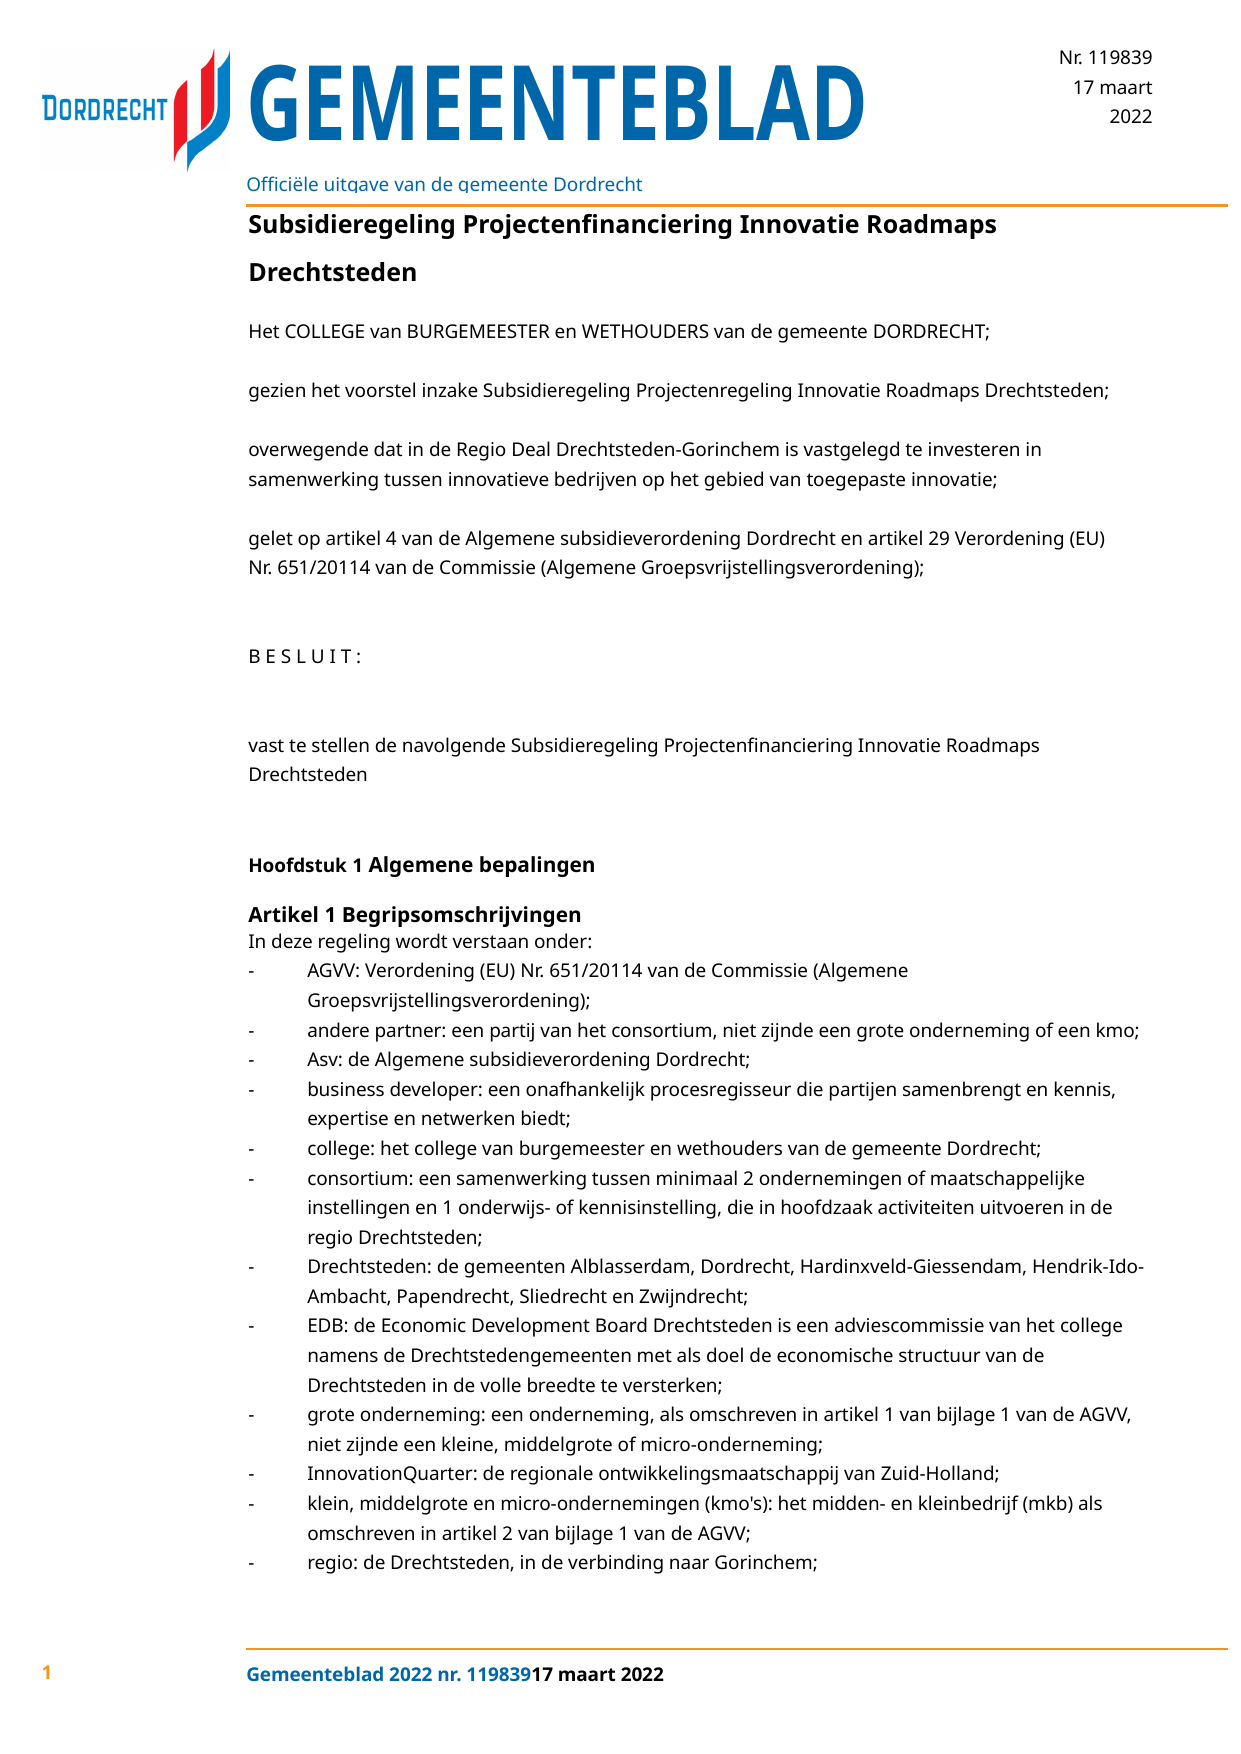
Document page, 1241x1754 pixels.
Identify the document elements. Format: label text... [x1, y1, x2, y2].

list consortium: een samenwerking tussen minimaal 2 ondernemingen of maatschappelijke instellingen en 1 onderwijs- of kennisinstelling, die in hoofdzaak activiteiten uitvoeren in de regio Drechtsteden; [248, 1165, 1152, 1250]
text vast te stellen de navolgende Subsidieregeling Projectenfinanciering Innovatie Roadmaps Drechtsteden [248, 732, 1152, 787]
picture [41, 47, 231, 172]
list klein, middelgrote en micro-ondernemingen (kmo's): het midden- en kleinbedrijf (mkb) als omschreven in artikel 2 van bijlage 1 van de AGVV; [248, 1490, 1152, 1546]
list grote onderneming: een onderneming, als omschreven in artikel 1 van bijlage 1 van de AGVV, niet zijnde een kleine, middelgrote of micro-onderneming; [248, 1401, 1152, 1457]
list Asv: de Algemene subsidieverordening Dordrecht; [248, 1046, 1152, 1072]
list EDB: de Economic Development Board Drechtsteden is een adviescommissie van het college namens de Drechtstedengemeenten met als doel de economische structuur van de Drechtsteden in de volle breedte te versterken; [248, 1313, 1152, 1398]
text In deze regeling wordt verstaan onder: [248, 928, 1152, 954]
list regio: de Drechtsteden, in de verbinding naar Gorinchem; [248, 1549, 1152, 1575]
list InnovationQuarter: de regionale ontwikkelingsmaatschappij van Zuid-Holland; [248, 1461, 1152, 1486]
text overwegende dat in de Regio Deal Drechtsteden-Gorinchem is vastgelegd te investeren in samenwerking tussen innovatieve bedrijven op het gebied van toegepaste innovatie; [248, 436, 1152, 492]
text Artikel 1 Begripsomschrijvingen [248, 900, 1152, 928]
text B E S L U I T : [248, 643, 1152, 669]
list AGVV: Verordening (EU) Nr. 651/20114 van de Commissie (Algemene Groepsvrijstellingsverordening); [248, 958, 1152, 1013]
text Subsidieregeling Projectenfinanciering Innovatie Roadmaps Drechtsteden [248, 207, 1152, 288]
text gezien het voorstel inzake Subsidieregeling Projectenregeling Innovatie Roadmaps Drechtsteden; [248, 377, 1152, 403]
text Het COLLEGE van BURGEMEESTER en WETHOUDERS van de gemeente DORDRECHT; [248, 318, 1152, 344]
list andere partner: een partij van het consortium, niet zijnde een grote onderneming of een kmo; [248, 1017, 1152, 1043]
text Hoofdstuk 1 Algemene bepalingen [248, 850, 1152, 879]
list Drechtsteden: de gemeenten Alblasserdam, Dordrecht, Hardinxveld-Giessendam, Hendrik-Ido-Ambacht, Papendrecht, Sliedrecht en Zwijndrecht; [248, 1253, 1152, 1309]
list business developer: een onafhankelijk procesregisseur die partijen samenbrengt en kennis, expertise en netwerken biedt; [248, 1076, 1152, 1131]
list college: het college van burgemeester en wethouders van de gemeente Dordrecht; [248, 1135, 1152, 1161]
text gelet op artikel 4 van de Algemene subsidieverordening Dordrecht en artikel 29 Verordening (EU) Nr. 651/20114 van de Commissie (Algemene Groepsvrijstellingsverordening); [248, 525, 1152, 580]
